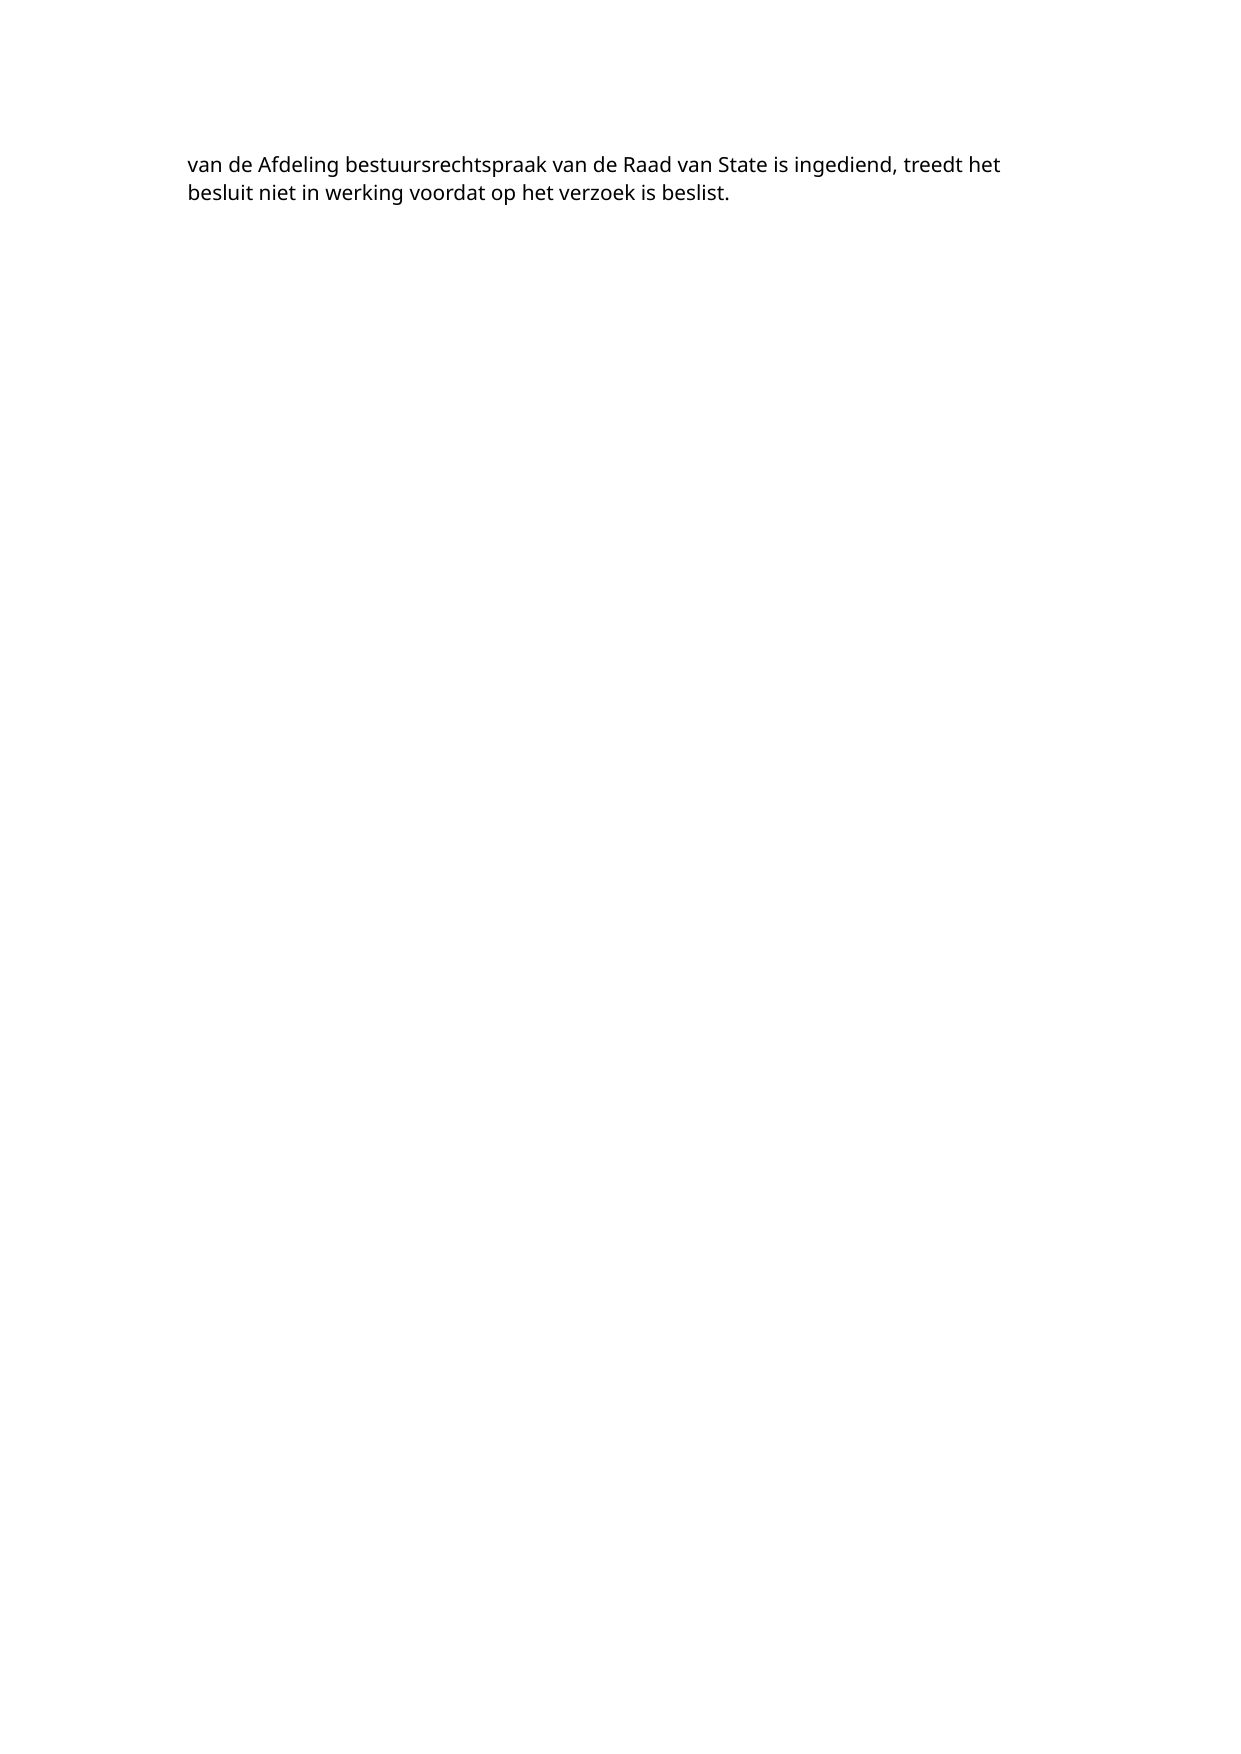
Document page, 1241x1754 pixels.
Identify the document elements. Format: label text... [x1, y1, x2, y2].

text van de Afdeling bestuursrechtspraak van de Raad van State is ingediend, treedt het besluit niet in werking voordat op het verzoek is beslist. [187, 150, 1053, 207]
